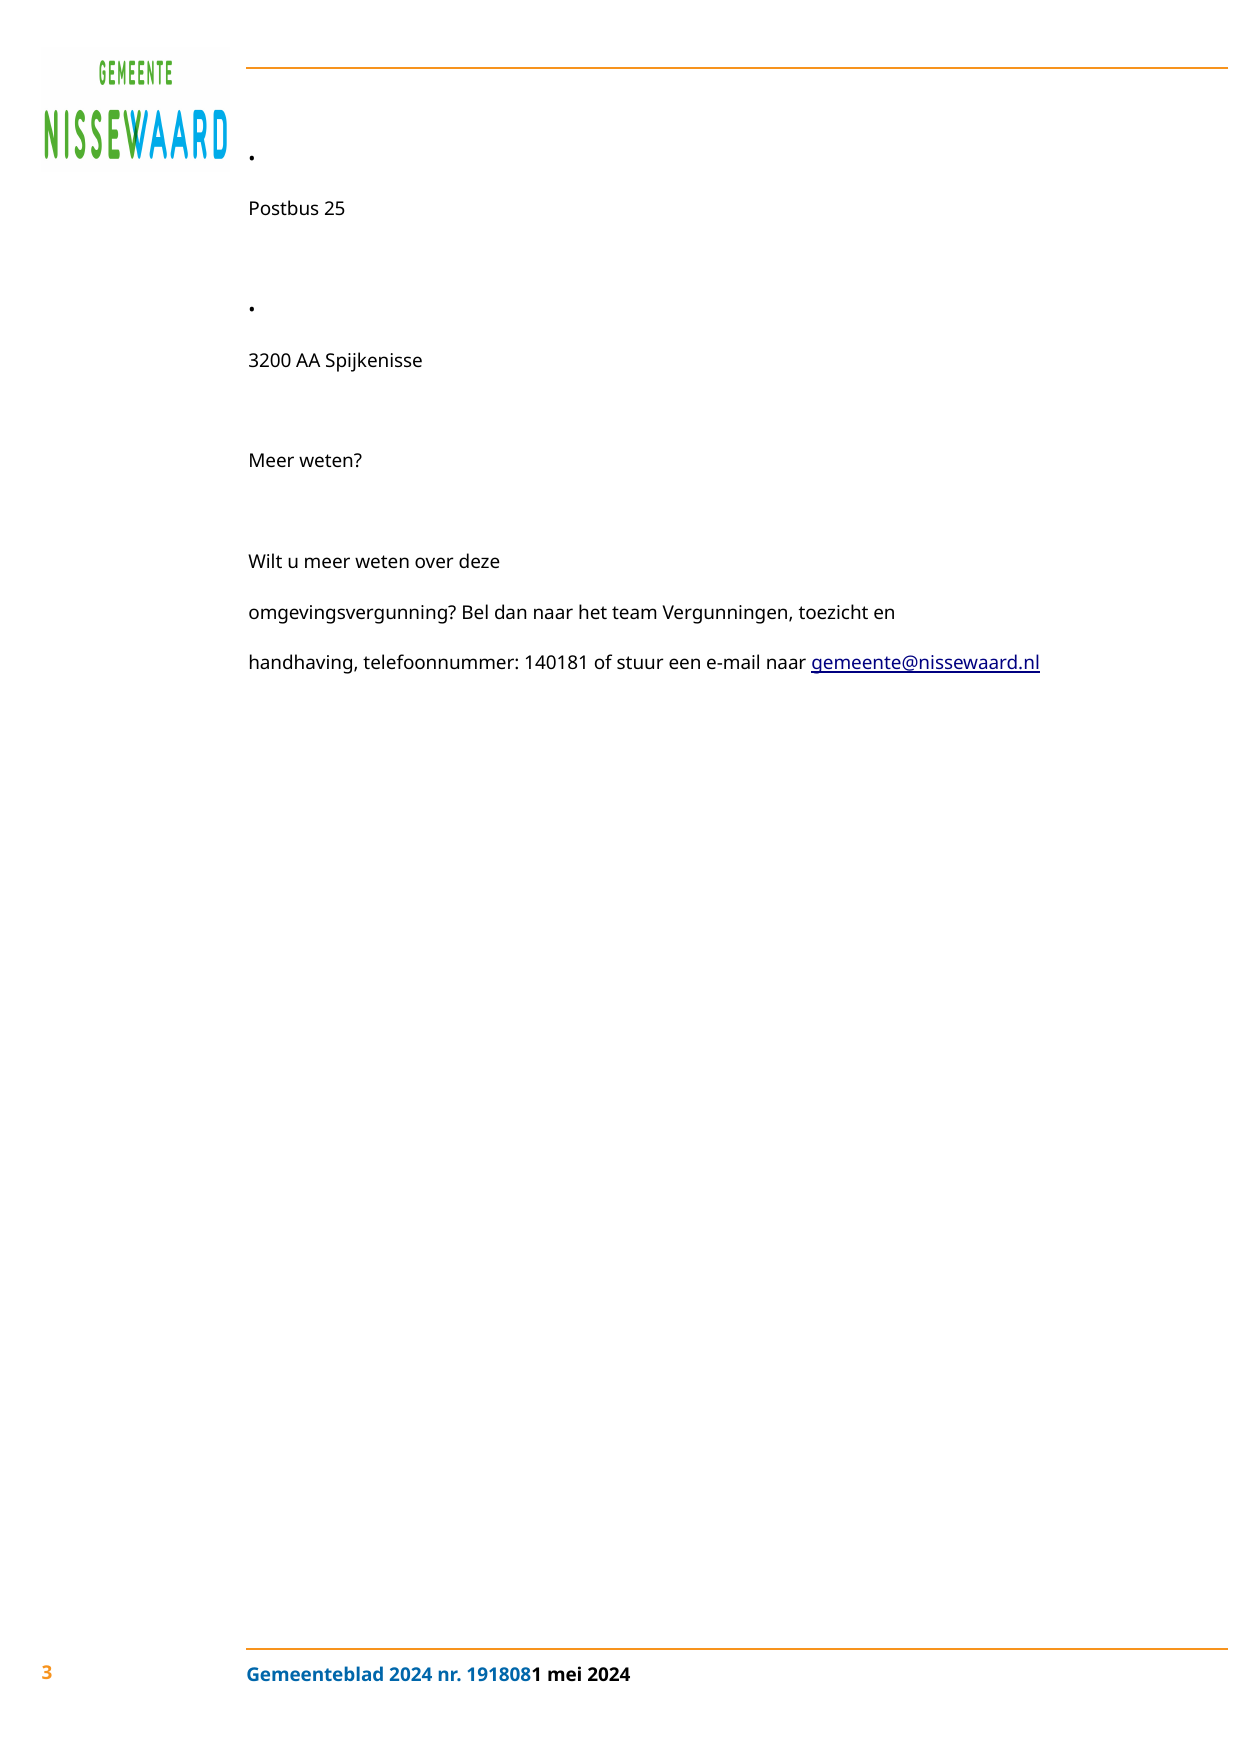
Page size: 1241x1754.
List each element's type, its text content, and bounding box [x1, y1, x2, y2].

text Postbus 25 [248, 196, 1152, 221]
text • [248, 296, 1152, 322]
text handhaving, telefoonnummer: 140181 of stuur een e-mail naar gemeente@nissewaard.nl [248, 649, 1152, 675]
text omgevingsvergunning? Bel dan naar het team Vergunningen, toezicht en [248, 599, 1152, 625]
text Wilt u meer weten over deze [248, 548, 1152, 574]
text Meer weten? [248, 448, 1152, 473]
text • [248, 145, 1152, 171]
text 3200 AA Spijkenisse [248, 347, 1152, 373]
picture [41, 47, 231, 172]
